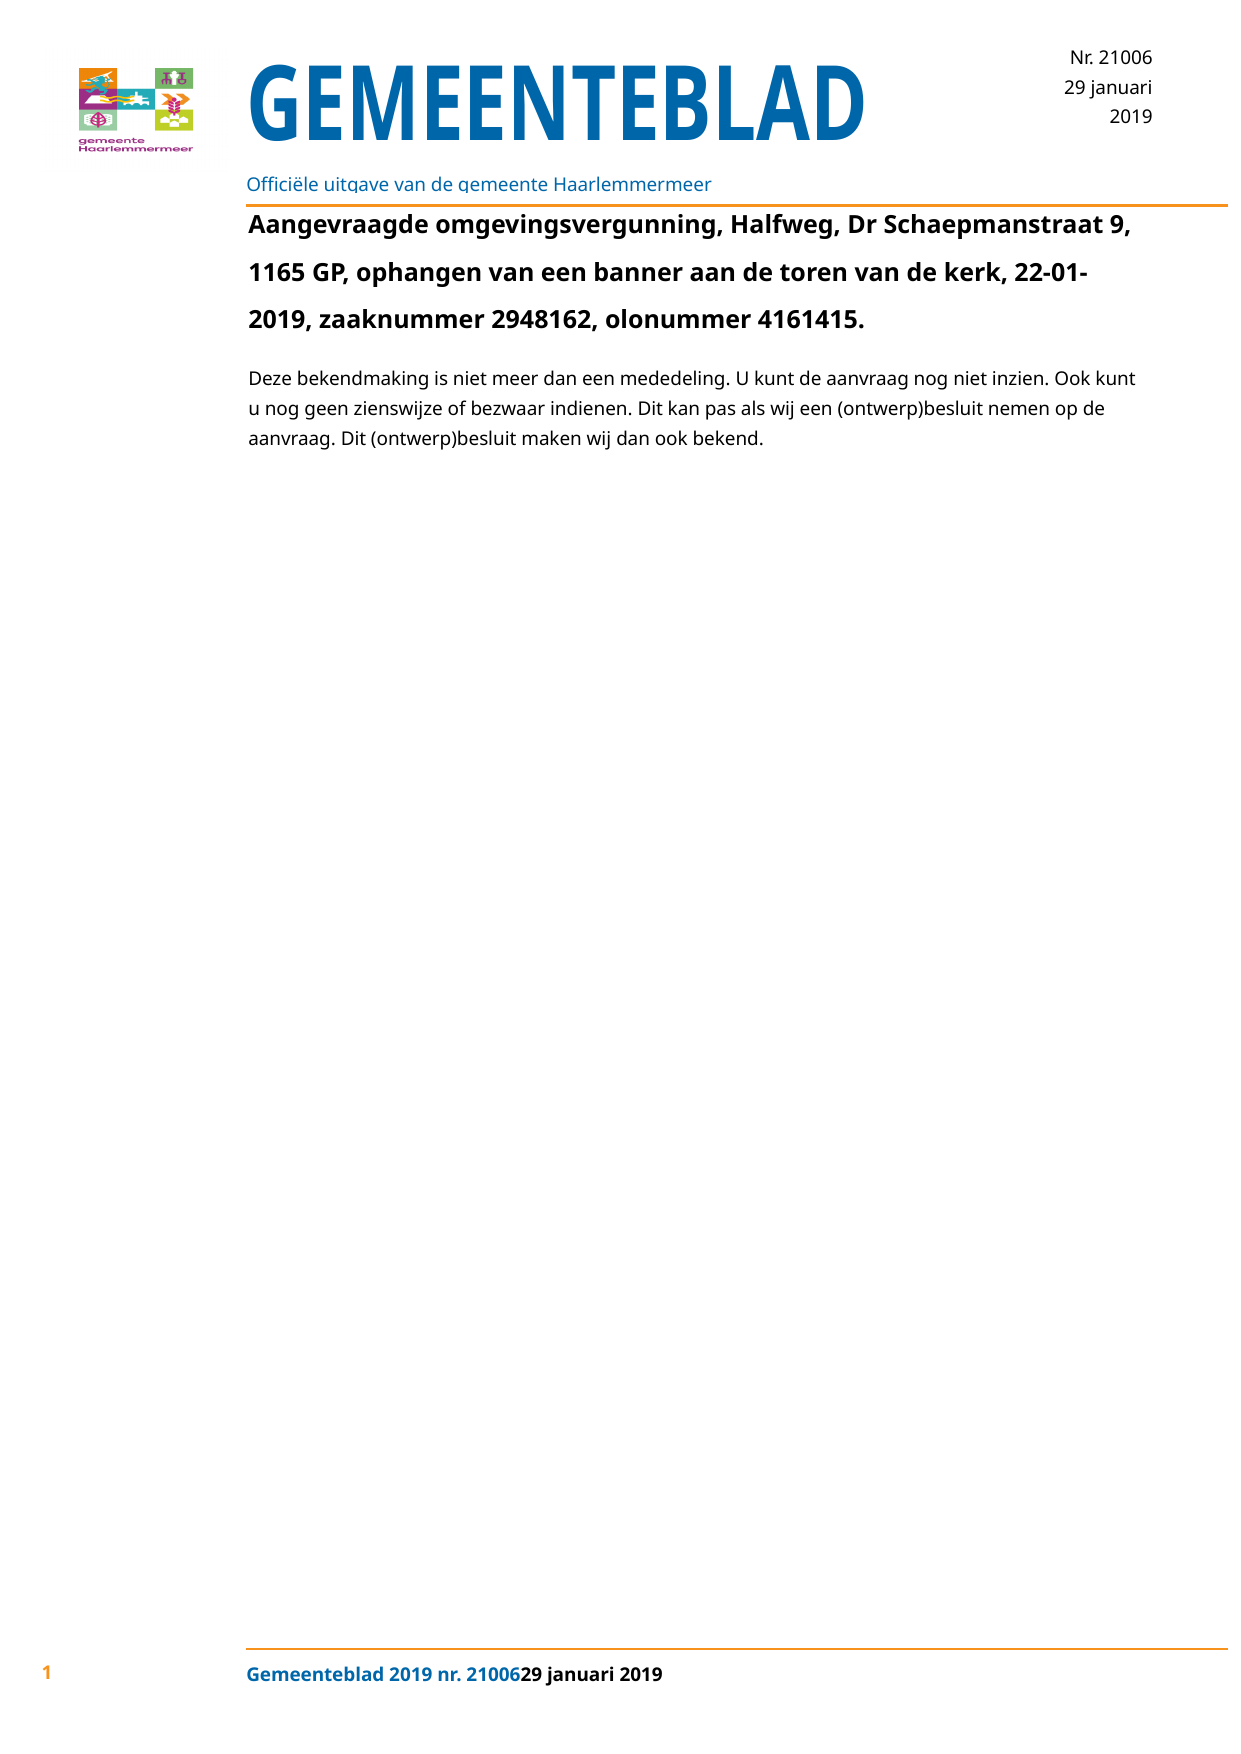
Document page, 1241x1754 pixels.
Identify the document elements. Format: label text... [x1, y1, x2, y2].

text Aangevraagde omgevingsvergunning, Halfweg, Dr Schaepmanstraat 9, 1165 GP, ophangen van een banner aan de toren van de kerk, 22-01-2019, zaaknummer 2948162, olonummer 4161415. [248, 207, 1152, 336]
text Deze bekendmaking is niet meer dan een mededeling. U kunt de aanvraag nog niet inzien. Ook kunt u nog geen zienswijze of bezwaar indienen. Dit kan pas als wij een (ontwerp)besluit nemen op de aanvraag. Dit (ontwerp)besluit maken wij dan ook bekend. [248, 366, 1152, 450]
picture [41, 47, 231, 172]
